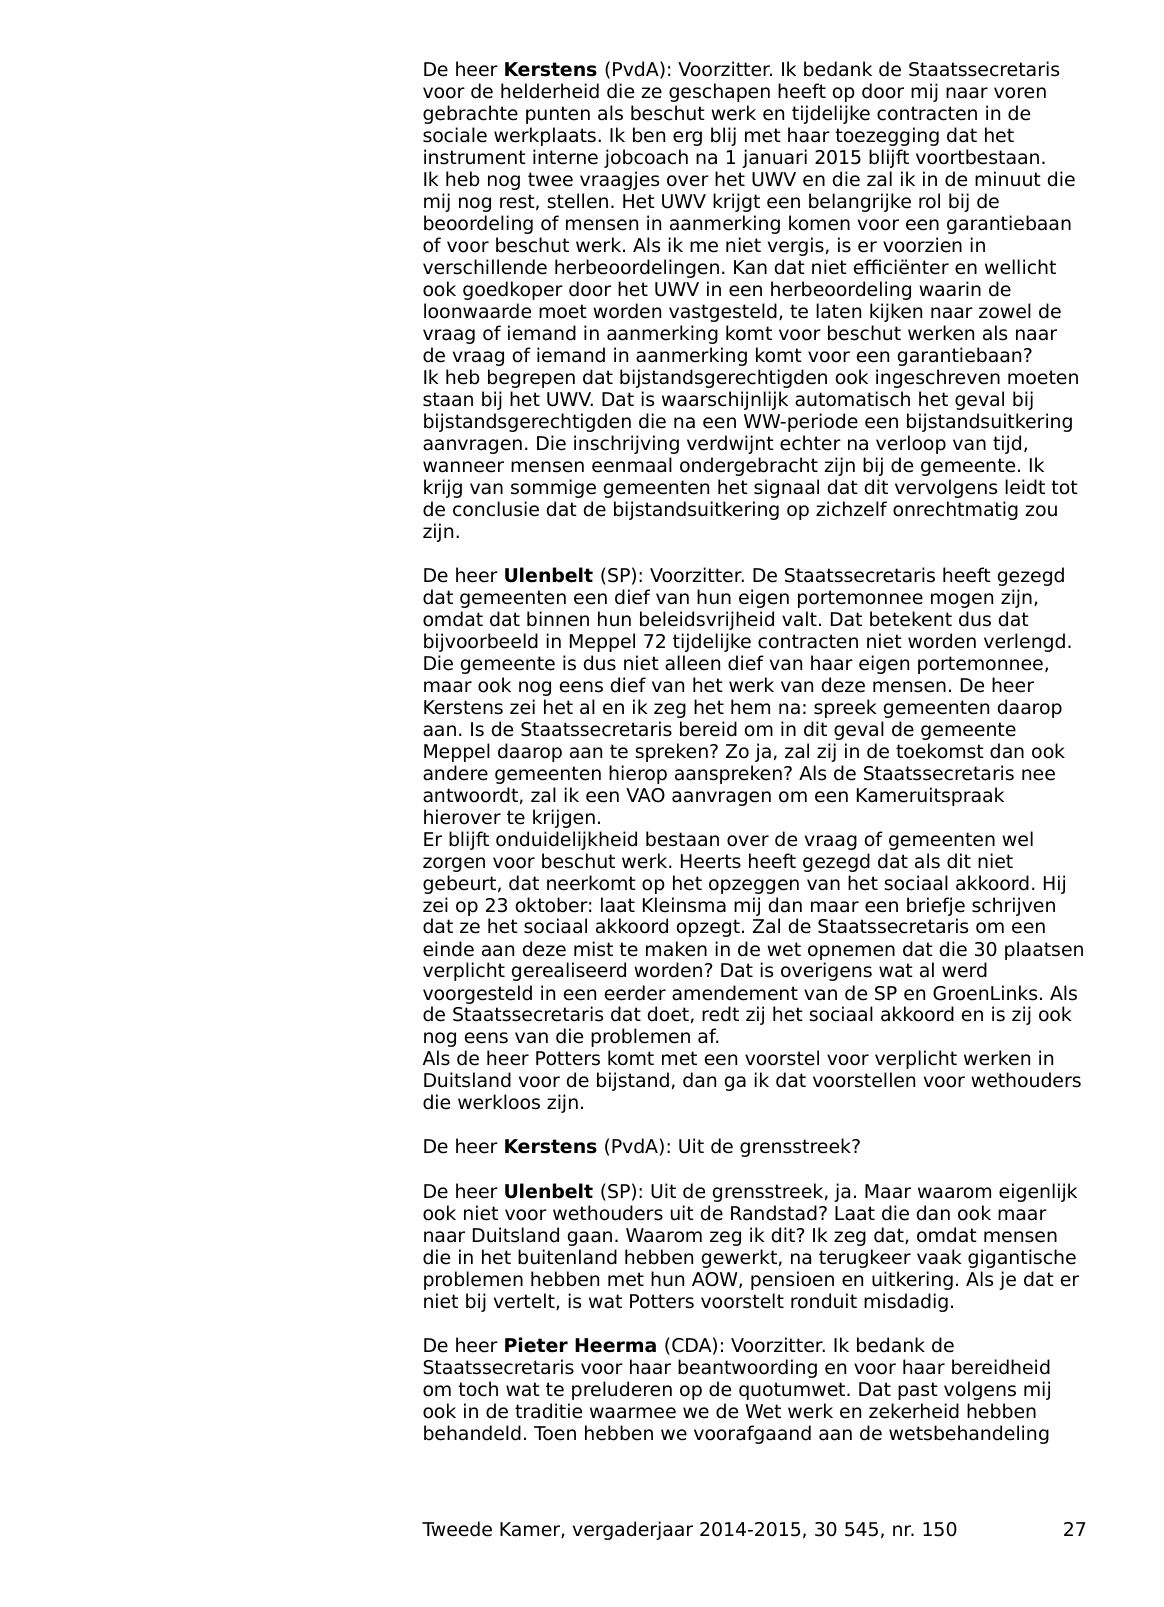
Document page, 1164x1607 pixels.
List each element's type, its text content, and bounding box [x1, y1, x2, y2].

text Als de heer Potters komt met een voorstel voor verplicht werken in Duitsland voor de bijstand, dan ga ik dat voorstellen voor wethouders die werkloos zijn. [422, 1048, 1087, 1114]
text De heer Ulenbelt (SP): Uit de grensstreek, ja. Maar waarom eigenlijk ook niet voor wethouders uit de Randstad? Laat die dan ook maar naar Duitsland gaan. Waarom zeg ik dit? Ik zeg dat, omdat mensen die in het buitenland hebben gewerkt, na terugkeer vaak gigantische problemen hebben met hun AOW, pensioen en uitkering. Als je dat er niet bij vertelt, is wat Potters voorstelt ronduit misdadig. [422, 1181, 1087, 1312]
text Er blijft onduidelijkheid bestaan over de vraag of gemeenten wel zorgen voor beschut werk. Heerts heeft gezegd dat als dit niet gebeurt, dat neerkomt op het opzeggen van het sociaal akkoord. Hij zei op 23 oktober: laat Kleinsma mij dan maar een briefje schrijven dat ze het sociaal akkoord opzegt. Zal de Staatssecretaris om een einde aan deze mist te maken in de wet opnemen dat die 30 plaatsen verplicht gerealiseerd worden? Dat is overigens wat al werd voorgesteld in een eerder amendement van de SP en GroenLinks. Als de Staatssecretaris dat doet, redt zij het sociaal akkoord en is zij ook nog eens van die problemen af. [422, 828, 1087, 1048]
text Ik heb begrepen dat bijstandsgerechtigden ook ingeschreven moeten staan bij het UWV. Dat is waarschijnlijk automatisch het geval bij bijstandsgerechtigden die na een WW-periode een bijstandsuitkering aanvragen. Die inschrijving verdwijnt echter na verloop van tijd, wanneer mensen eenmaal ondergebracht zijn bij de gemeente. Ik krijg van sommige gemeenten het signaal dat dit vervolgens leidt tot de conclusie dat de bijstandsuitkering op zichzelf onrechtmatig zou zijn. [422, 367, 1087, 543]
text Ik heb nog twee vraagjes over het UWV en die zal ik in de minuut die mij nog rest, stellen. Het UWV krijgt een belangrijke rol bij de beoordeling of mensen in aanmerking komen voor een garantiebaan of voor beschut werk. Als ik me niet vergis, is er voorzien in verschillende herbeoordelingen. Kan dat niet efficiënter en wellicht ook goedkoper door het UWV in een herbeoordeling waarin de loonwaarde moet worden vastgesteld, te laten kijken naar zowel de vraag of iemand in aanmerking komt voor beschut werken als naar de vraag of iemand in aanmerking komt voor een garantiebaan? [422, 169, 1087, 367]
text De heer Ulenbelt (SP): Voorzitter. De Staatssecretaris heeft gezegd dat gemeenten een dief van hun eigen portemonnee mogen zijn, omdat dat binnen hun beleidsvrijheid valt. Dat betekent dus dat bijvoorbeeld in Meppel 72 tijdelijke contracten niet worden verlengd. Die gemeente is dus niet alleen dief van haar eigen portemonnee, maar ook nog eens dief van het werk van deze mensen. De heer Kerstens zei het al en ik zeg het hem na: spreek gemeenten daarop aan. Is de Staatssecretaris bereid om in dit geval de gemeente Meppel daarop aan te spreken? Zo ja, zal zij in de toekomst dan ook andere gemeenten hierop aanspreken? Als de Staatssecretaris nee antwoordt, zal ik een VAO aanvragen om een Kameruitspraak hierover te krijgen. [422, 565, 1087, 828]
text De heer Kerstens (PvdA): Voorzitter. Ik bedank de Staatssecretaris voor de helderheid die ze geschapen heeft op door mij naar voren gebrachte punten als beschut werk en tijdelijke contracten in de sociale werkplaats. Ik ben erg blij met haar toezegging dat het instrument interne jobcoach na 1 januari 2015 blijft voortbestaan. [422, 59, 1087, 169]
text De heer Kerstens (PvdA): Uit de grensstreek? [422, 1136, 1087, 1158]
text De heer Pieter Heerma (CDA): Voorzitter. Ik bedank de Staatssecretaris voor haar beantwoording en voor haar bereidheid om toch wat te preluderen op de quotumwet. Dat past volgens mij ook in de traditie waarmee we de Wet werk en zekerheid hebben behandeld. Toen hebben we voorafgaand aan de wetsbehandeling [422, 1335, 1087, 1444]
